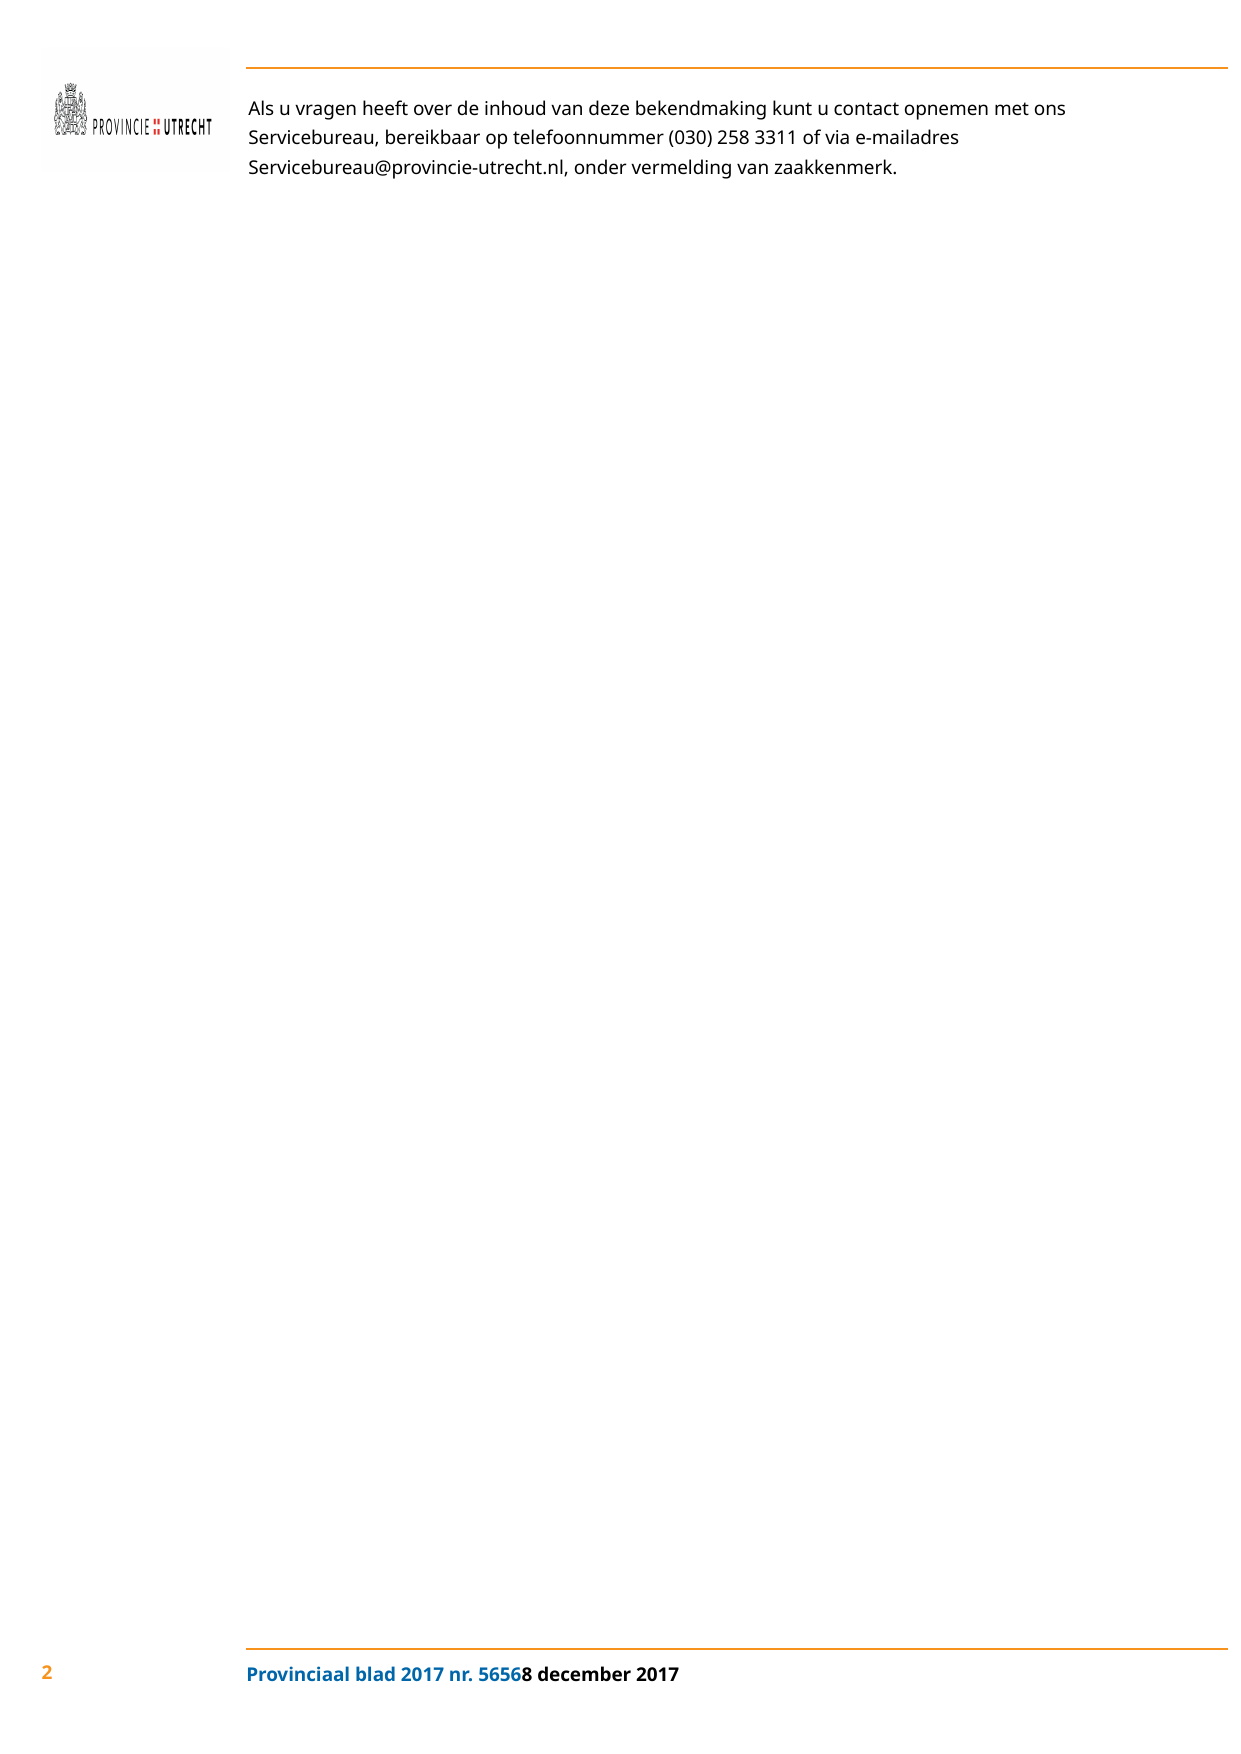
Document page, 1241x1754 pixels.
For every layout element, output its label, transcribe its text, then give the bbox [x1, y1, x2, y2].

picture [41, 47, 231, 172]
text Als u vragen heeft over de inhoud van deze bekendmaking kunt u contact opnemen met ons Servicebureau, bereikbaar op telefoonnummer (030) 258 3311 of via e-mailadres Servicebureau@provincie-utrecht.nl, onder vermelding van zaakkenmerk. [248, 95, 1152, 180]
